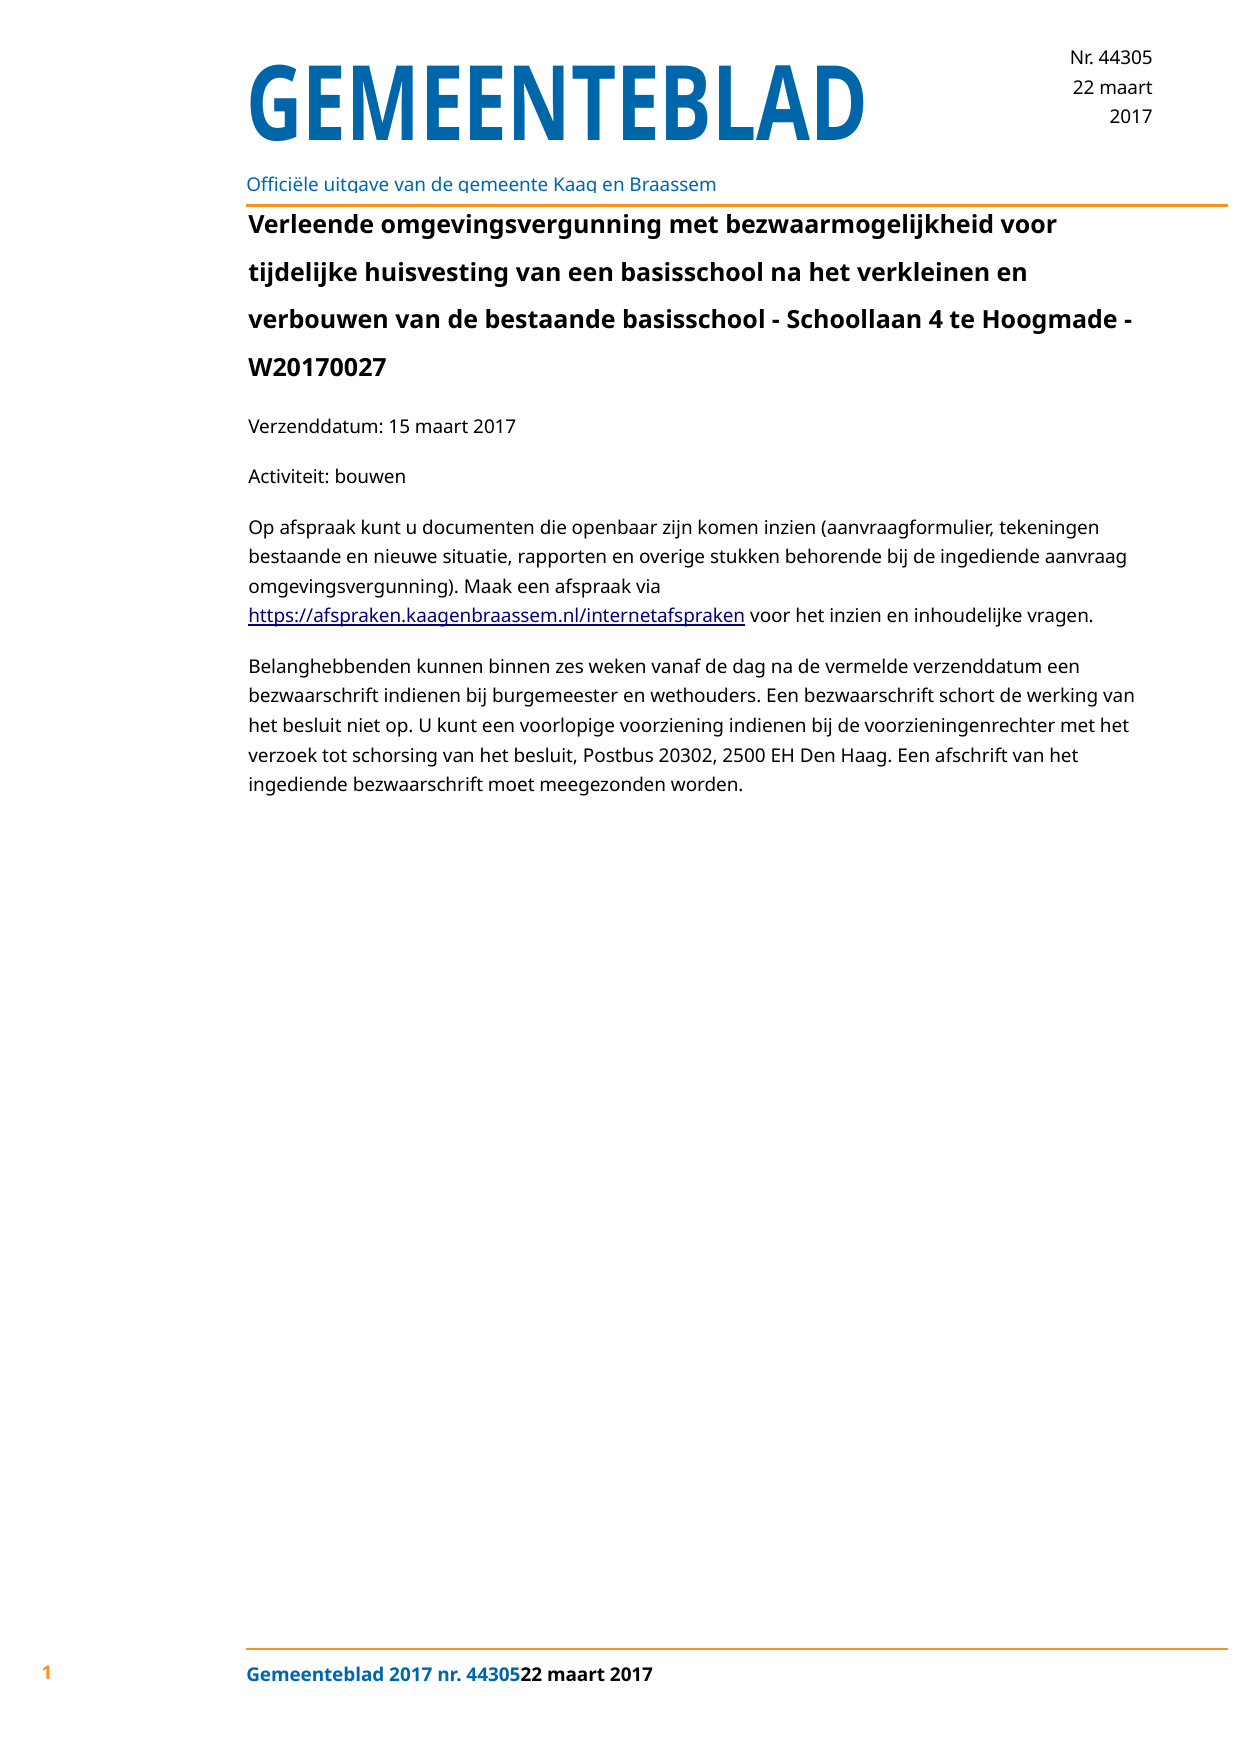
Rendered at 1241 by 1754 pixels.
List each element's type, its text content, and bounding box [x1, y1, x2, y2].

text Verzenddatum: 15 maart 2017 [248, 413, 1152, 439]
text Activiteit: bouwen [248, 463, 1152, 489]
picture [41, 47, 231, 172]
text Belanghebbenden kunnen binnen zes weken vanaf de dag na de vermelde verzenddatum een bezwaarschrift indienen bij burgemeester en wethouders. Een bezwaarschrift schort de werking van het besluit niet op. U kunt een voorlopige voorziening indienen bij de voorzieningenrechter met het verzoek tot schorsing van het besluit, Postbus 20302, 2500 EH Den Haag. Een afschrift van het ingediende bezwaarschrift moet meegezonden worden. [248, 653, 1152, 797]
text Op afspraak kunt u documenten die openbaar zijn komen inzien (aanvraagformulier, tekeningen bestaande en nieuwe situatie, rapporten en overige stukken behorende bij de ingediende aanvraag omgevingsvergunning). Maak een afspraak via https://afspraken.kaagenbraassem.nl/internetafspraken voor het inzien en inhoudelijke vragen. [248, 514, 1152, 628]
text Verleende omgevingsvergunning met bezwaarmogelijkheid voor tijdelijke huisvesting van een basisschool na het verkleinen en verbouwen van de bestaande basisschool - Schoollaan 4 te Hoogmade - W20170027 [248, 207, 1152, 384]
